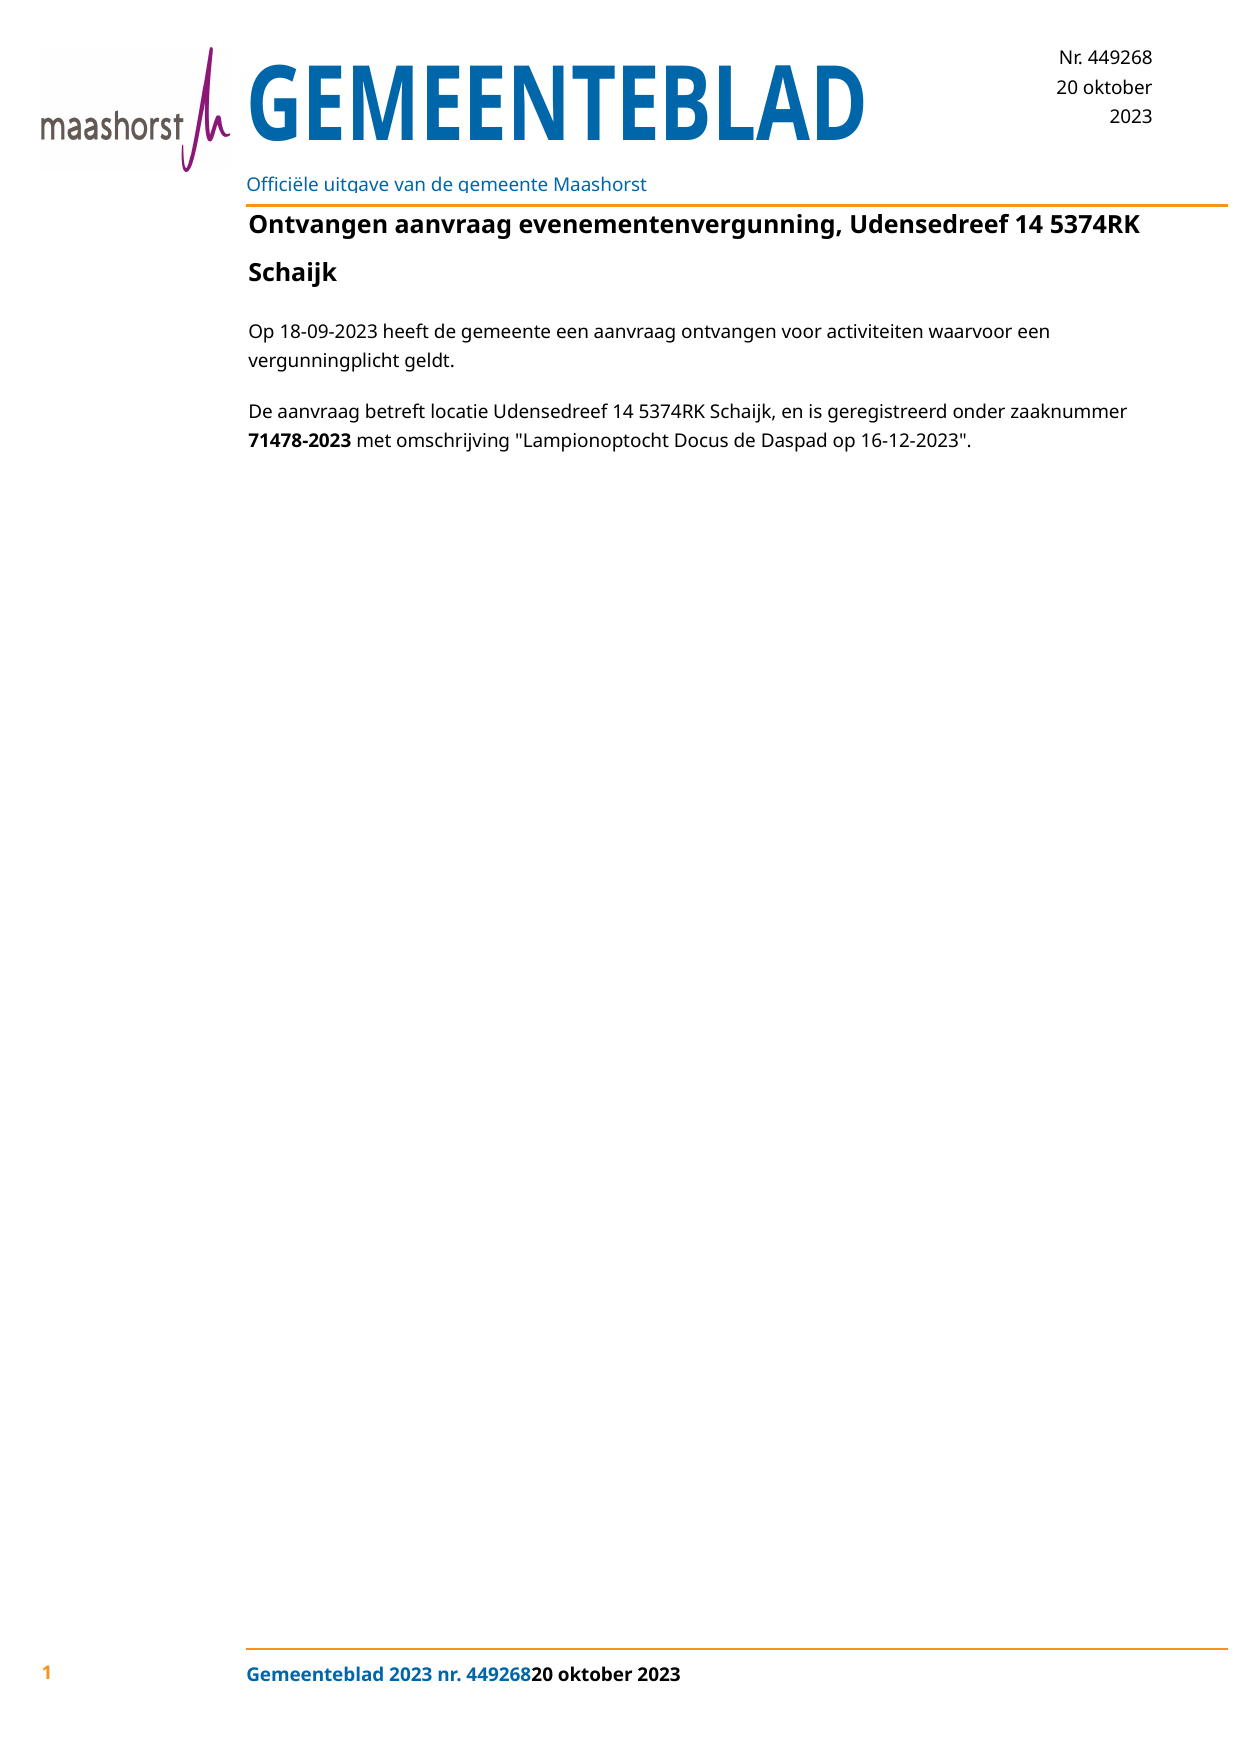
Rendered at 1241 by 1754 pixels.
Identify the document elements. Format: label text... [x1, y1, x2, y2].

text De aanvraag betreft locatie Udensedreef 14 5374RK Schaijk, en is geregistreerd onder zaaknummer 71478-2023 met omschrijving "Lampionoptocht Docus de Daspad op 16-12-2023". [248, 398, 1152, 453]
text Ontvangen aanvraag evenementenvergunning, Udensedreef 14 5374RK Schaijk [248, 207, 1152, 288]
text Op 18-09-2023 heeft de gemeente een aanvraag ontvangen voor activiteiten waarvoor een vergunningplicht geldt. [248, 318, 1152, 373]
picture [41, 47, 231, 172]
